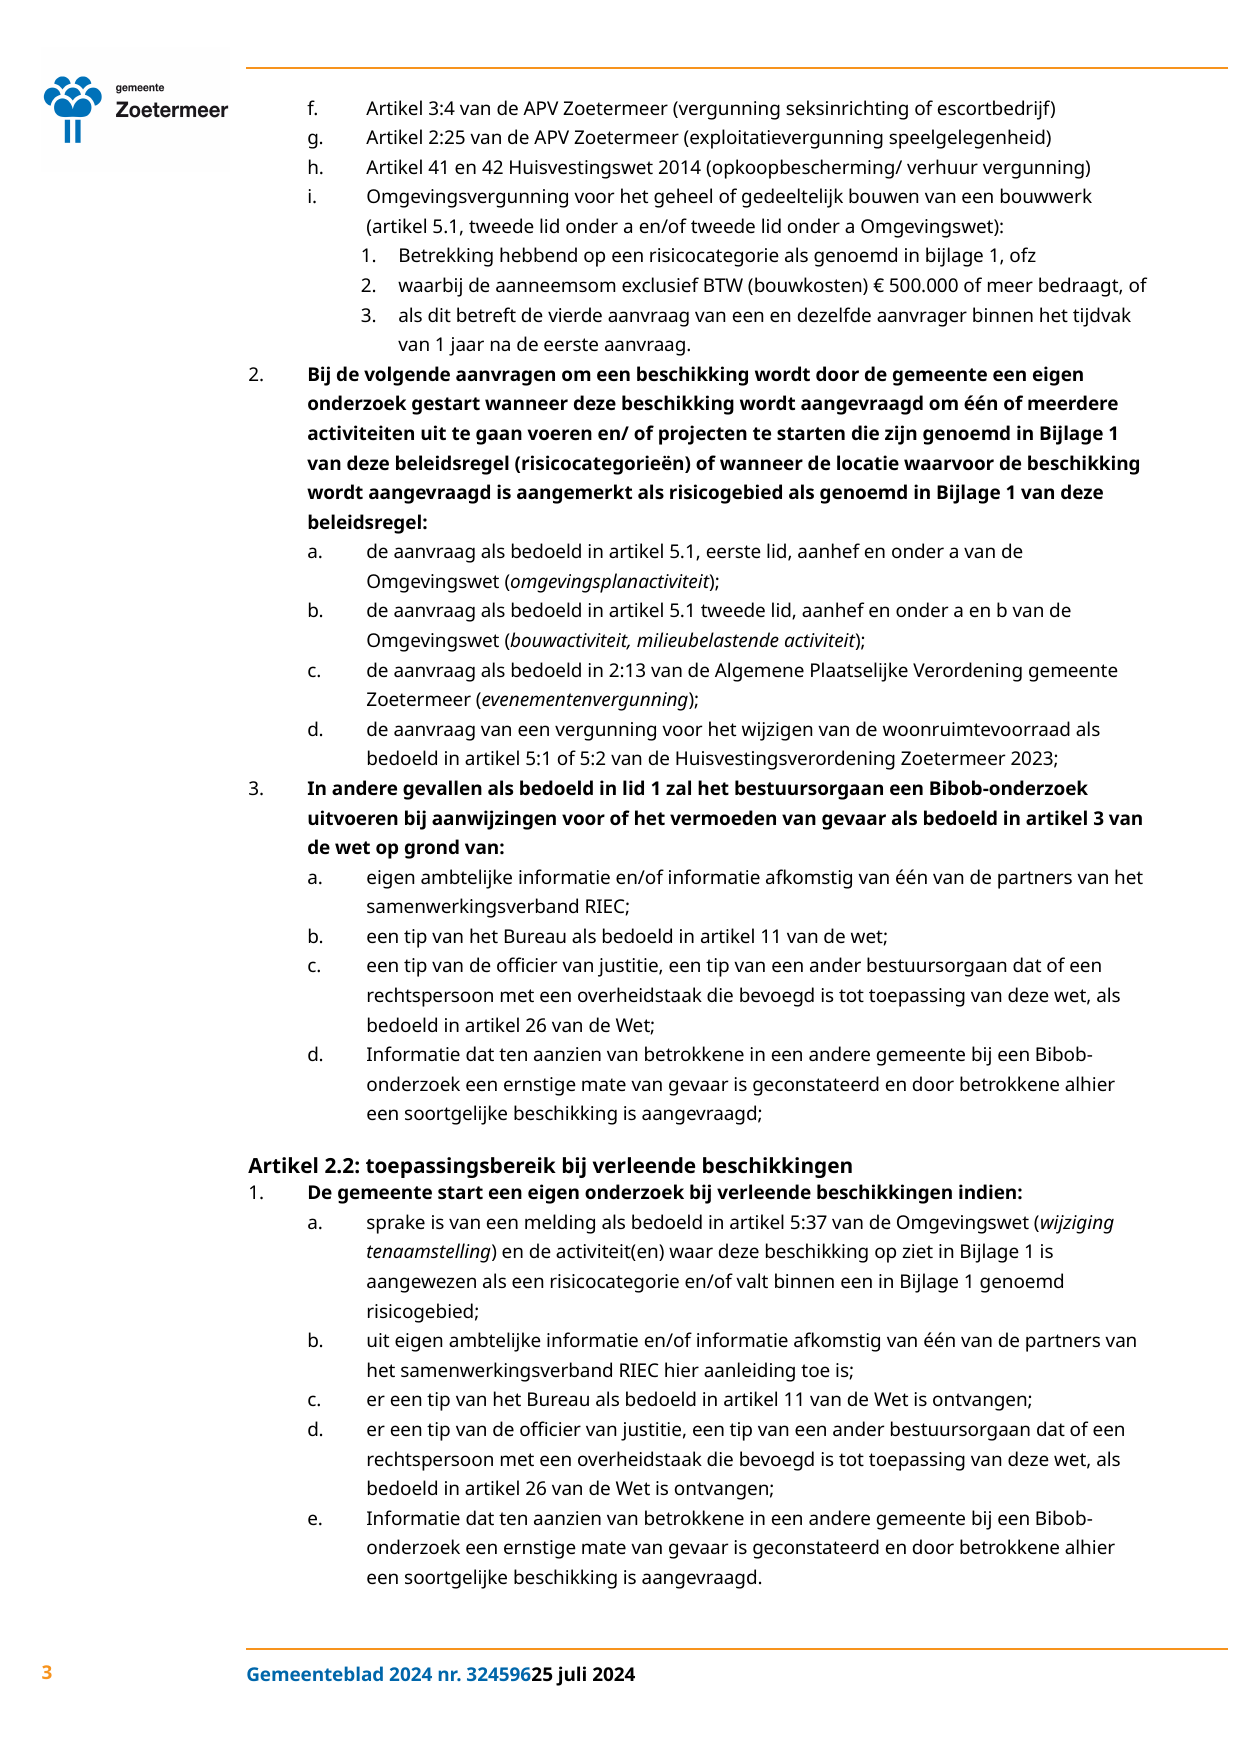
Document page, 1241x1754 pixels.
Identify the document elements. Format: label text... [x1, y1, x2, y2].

list Betrekking hebbend op een risicocategorie als genoemd in bijlage 1, ofz [361, 243, 1152, 268]
list eigen ambtelijke informatie en/of informatie afkomstig van één van de partners van het samenwerkingsverband RIEC; [307, 864, 1152, 919]
list als dit betreft de vierde aanvraag van een en dezelfde aanvrager binnen het tijdvak van 1 jaar na de eerste aanvraag. [361, 302, 1152, 357]
list een tip van de officier van justitie, een tip van een ander bestuursorgaan dat of een rechtspersoon met een overheidstaak die bevoegd is tot toepassing van deze wet, als bedoeld in artikel 26 van de Wet; [307, 953, 1152, 1038]
list Informatie dat ten aanzien van betrokkene in een andere gemeente bij een Bibob-onderzoek een ernstige mate van gevaar is geconstateerd en door betrokkene alhier een soortgelijke beschikking is aangevraagd. [307, 1505, 1152, 1590]
list Informatie dat ten aanzien van betrokkene in een andere gemeente bij een Bibob-onderzoek een ernstige mate van gevaar is geconstateerd en door betrokkene alhier een soortgelijke beschikking is aangevraagd; [307, 1041, 1152, 1126]
list In andere gevallen als bedoeld in lid 1 zal het bestuursorgaan een Bibob-onderzoek uitvoeren bij aanwijzingen voor of het vermoeden van gevaar als bedoeld in artikel 3 van de wet op grond van: [248, 775, 1152, 860]
list Bij de volgende aanvragen om een beschikking wordt door de gemeente een eigen onderzoek gestart wanneer deze beschikking wordt aangevraagd om één of meerdere activiteiten uit te gaan voeren en/ of projecten te starten die zijn genoemd in Bijlage 1 van deze beleidsregel (risicocategorieën) of wanneer de locatie waarvoor de beschikking wordt aangevraagd is aangemerkt als risicogebied als genoemd in Bijlage 1 van deze beleidsregel: [248, 361, 1152, 535]
list een tip van het Bureau als bedoeld in artikel 11 van de wet; [307, 923, 1152, 949]
text Artikel 2.2: toepassingsbereik bij verleende beschikkingen [248, 1151, 1152, 1179]
list Artikel 3:4 van de APV Zoetermeer (vergunning seksinrichting of escortbedrijf) [307, 95, 1152, 121]
picture [41, 47, 231, 172]
list Artikel 2:25 van de APV Zoetermeer (exploitatievergunning speelgelegenheid) [307, 124, 1152, 150]
list er een tip van het Bureau als bedoeld in artikel 11 van de Wet is ontvangen; [307, 1387, 1152, 1412]
list sprake is van een melding als bedoeld in artikel 5:37 van de Omgevingswet (wijziging tenaamstelling) en de activiteit(en) waar deze beschikking op ziet in Bijlage 1 is aangewezen als een risicocategorie en/of valt binnen een in Bijlage 1 genoemd risicogebied; [307, 1209, 1152, 1323]
list de aanvraag van een vergunning voor het wijzigen van de woonruimtevoorraad als bedoeld in artikel 5:1 of 5:2 van de Huisvestingsverordening Zoetermeer 2023; [307, 716, 1152, 771]
list de aanvraag als bedoeld in artikel 5.1, eerste lid, aanhef en onder a van de Omgevingswet (omgevingsplanactiviteit); [307, 538, 1152, 594]
list Omgevingsvergunning voor het geheel of gedeeltelijk bouwen van een bouwwerk (artikel 5.1, tweede lid onder a en/of tweede lid onder a Omgevingswet): [307, 183, 1152, 239]
list er een tip van de officier van justitie, een tip van een ander bestuursorgaan dat of een rechtspersoon met een overheidstaak die bevoegd is tot toepassing van deze wet, als bedoeld in artikel 26 van de Wet is ontvangen; [307, 1416, 1152, 1501]
list waarbij de aanneemsom exclusief BTW (bouwkosten) € 500.000 of meer bedraagt, of [361, 272, 1152, 298]
list de aanvraag als bedoeld in 2:13 van de Algemene Plaatselijke Verordening gemeente Zoetermeer (evenementenvergunning); [307, 657, 1152, 712]
list Artikel 41 en 42 Huisvestingswet 2014 (opkoopbescherming/ verhuur vergunning) [307, 154, 1152, 180]
list de aanvraag als bedoeld in artikel 5.1 tweede lid, aanhef en onder a en b van de Omgevingswet (bouwactiviteit, milieubelastende activiteit); [307, 598, 1152, 653]
list De gemeente start een eigen onderzoek bij verleende beschikkingen indien: [248, 1179, 1152, 1205]
list uit eigen ambtelijke informatie en/of informatie afkomstig van één van de partners van het samenwerkingsverband RIEC hier aanleiding toe is; [307, 1327, 1152, 1383]
